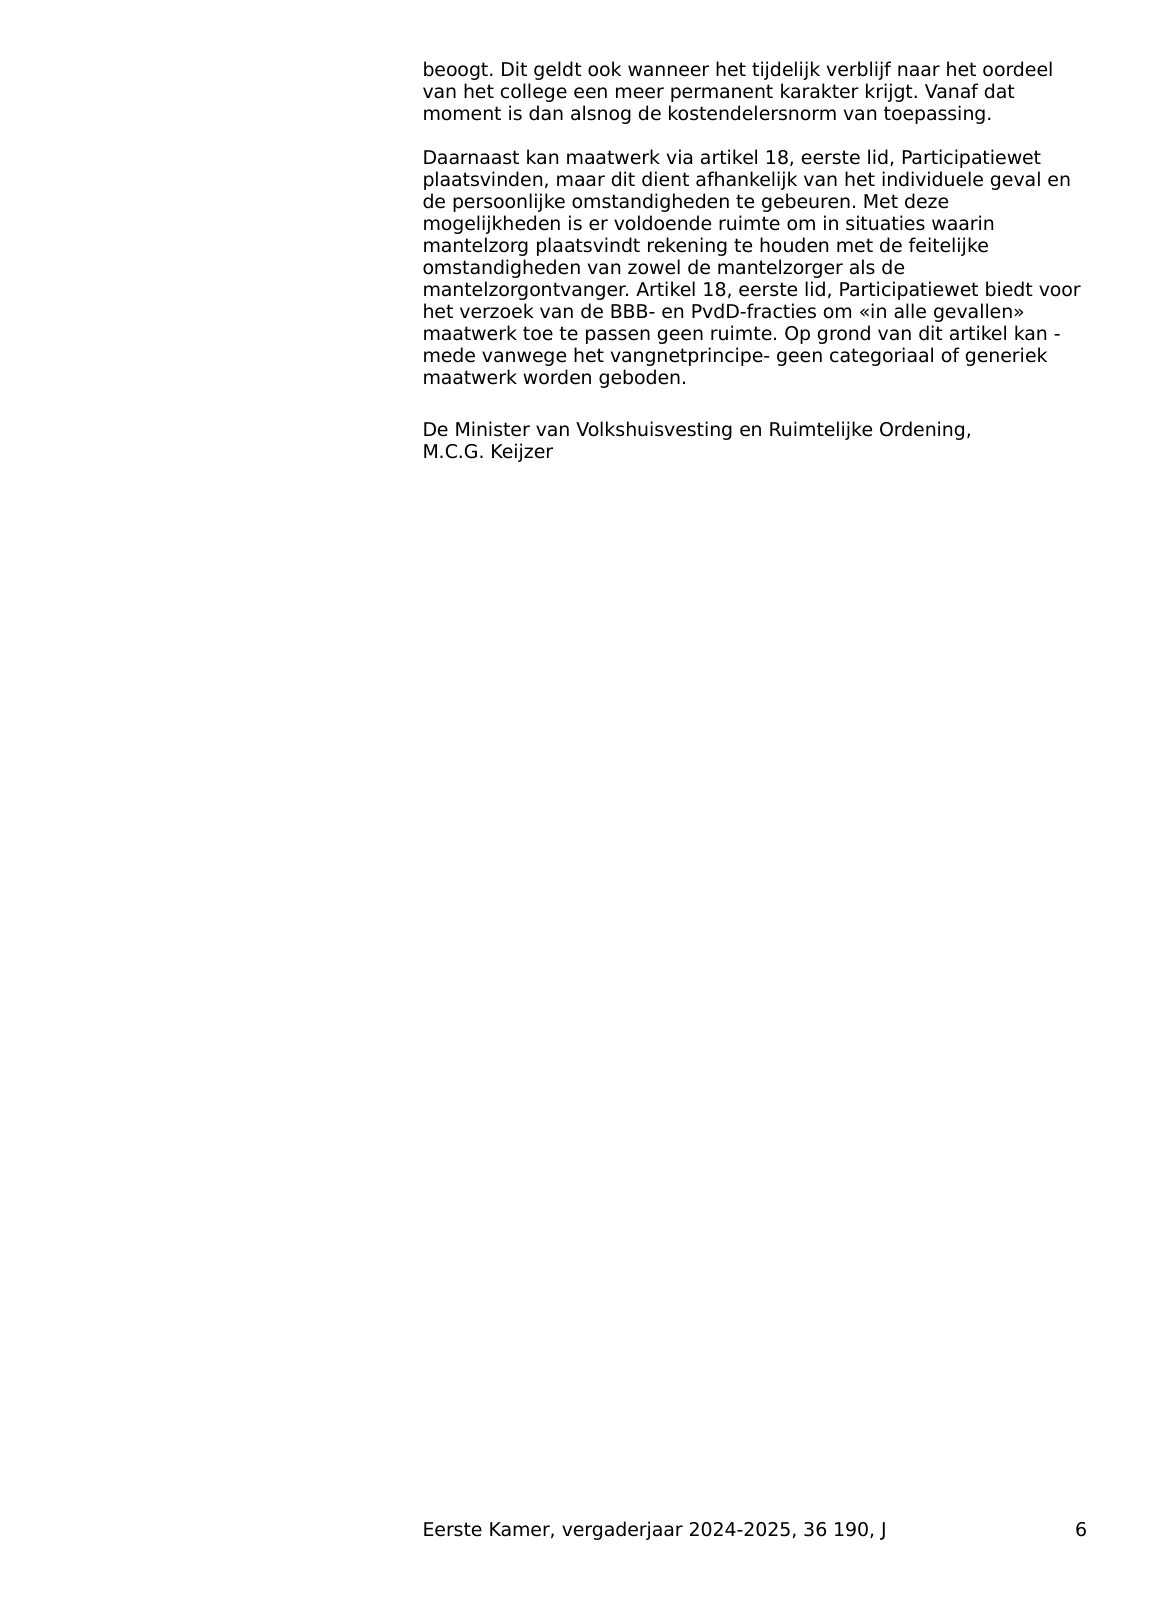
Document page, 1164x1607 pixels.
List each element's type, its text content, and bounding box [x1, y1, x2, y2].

text De Minister van Volkshuisvesting en Ruimtelijke Ordening, M.C.G. Keijzer [422, 419, 1087, 463]
text beoogt. Dit geldt ook wanneer het tijdelijk verblijf naar het oordeel van het college een meer permanent karakter krijgt. Vanaf dat moment is dan alsnog de kostendelersnorm van toepassing. [422, 59, 1087, 125]
text Daarnaast kan maatwerk via artikel 18, eerste lid, Participatiewet plaatsvinden, maar dit dient afhankelijk van het individuele geval en de persoonlijke omstandigheden te gebeuren. Met deze mogelijkheden is er voldoende ruimte om in situaties waarin mantelzorg plaatsvindt rekening te houden met de feitelijke omstandigheden van zowel de mantelzorger als de mantelzorgontvanger. Artikel 18, eerste lid, Participatiewet biedt voor het verzoek van de BBB- en PvdD-fracties om «in alle gevallen» maatwerk toe te passen geen ruimte. Op grond van dit artikel kan -mede vanwege het vangnetprincipe- geen categoriaal of generiek maatwerk worden geboden. [422, 147, 1087, 389]
